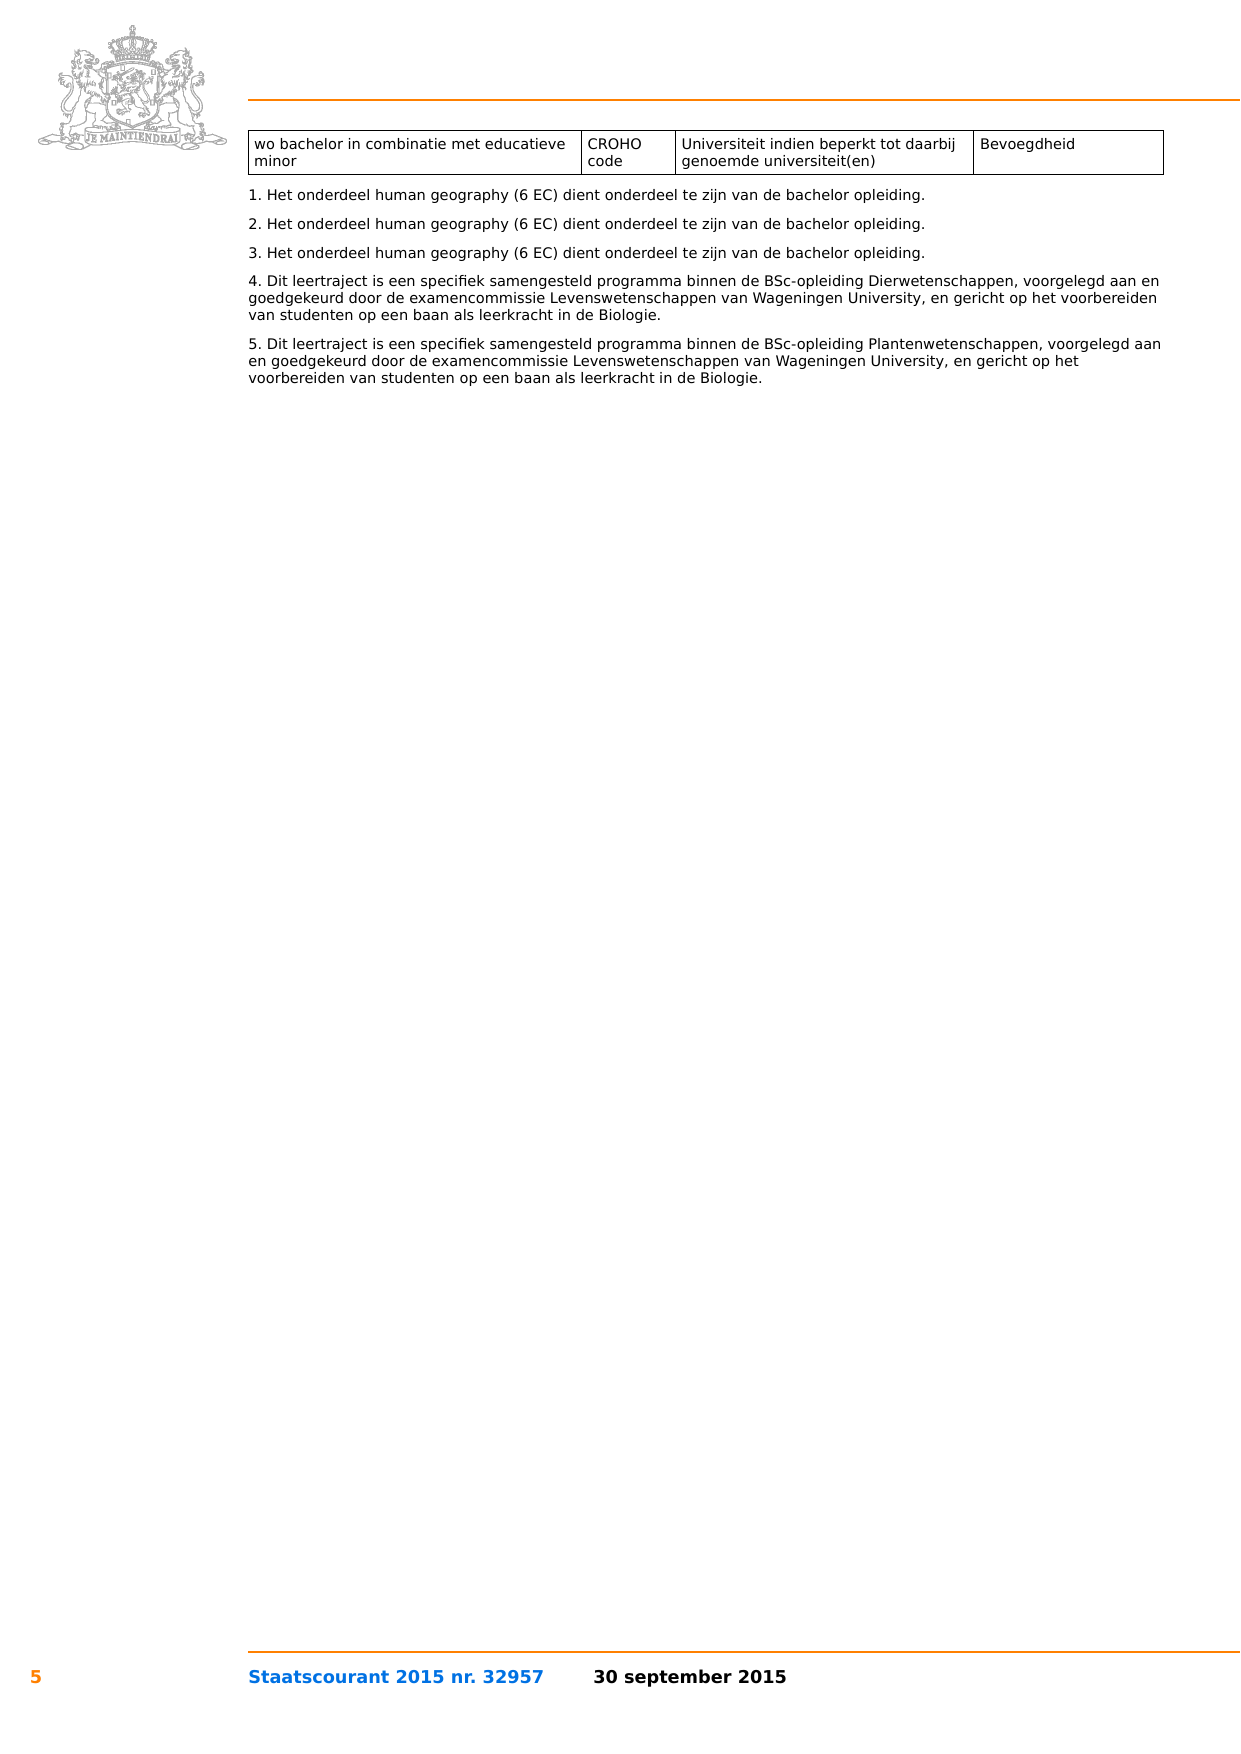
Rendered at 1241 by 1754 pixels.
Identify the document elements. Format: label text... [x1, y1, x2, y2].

table_header Universiteit indien beperkt tot daarbij genoemde universiteit(en) [676, 131, 973, 174]
picture [38, 25, 227, 150]
table_header Bevoegdheid [974, 131, 1163, 174]
table_header CROHO code [582, 131, 675, 174]
table_cell 1. Het onderdeel human geography (6 EC) dient onderdeel te zijn van de bachelor opleiding. 2. Het onderdeel human geography (6 EC) dient onderdeel te zijn van de bachelor opleiding. 3. Het onderdeel human geography (6 EC) dient onderdeel te zijn van de bachelor opleiding. 4. Dit leertraject is een specifiek samengesteld programma binnen de BSc-opleiding Dierwetenschappen, voorgelegd aan en goedgekeurd door de examencommissie Levenswetenschappen van Wageningen University, en gericht op het voorbereiden van studenten op een baan als leerkracht in de Biologie. 5. Dit leertraject is een specifiek samengesteld programma binnen de BSc-opleiding Plantenwetenschappen, voorgelegd aan en goedgekeurd door de examencommissie Levenswetenschappen van Wageningen University, en gericht op het voorbereiden van studenten op een baan als leerkracht in de Biologie. [248, 175, 1163, 387]
table_header wo bachelor in combinatie met educatieve minor [249, 131, 581, 174]
